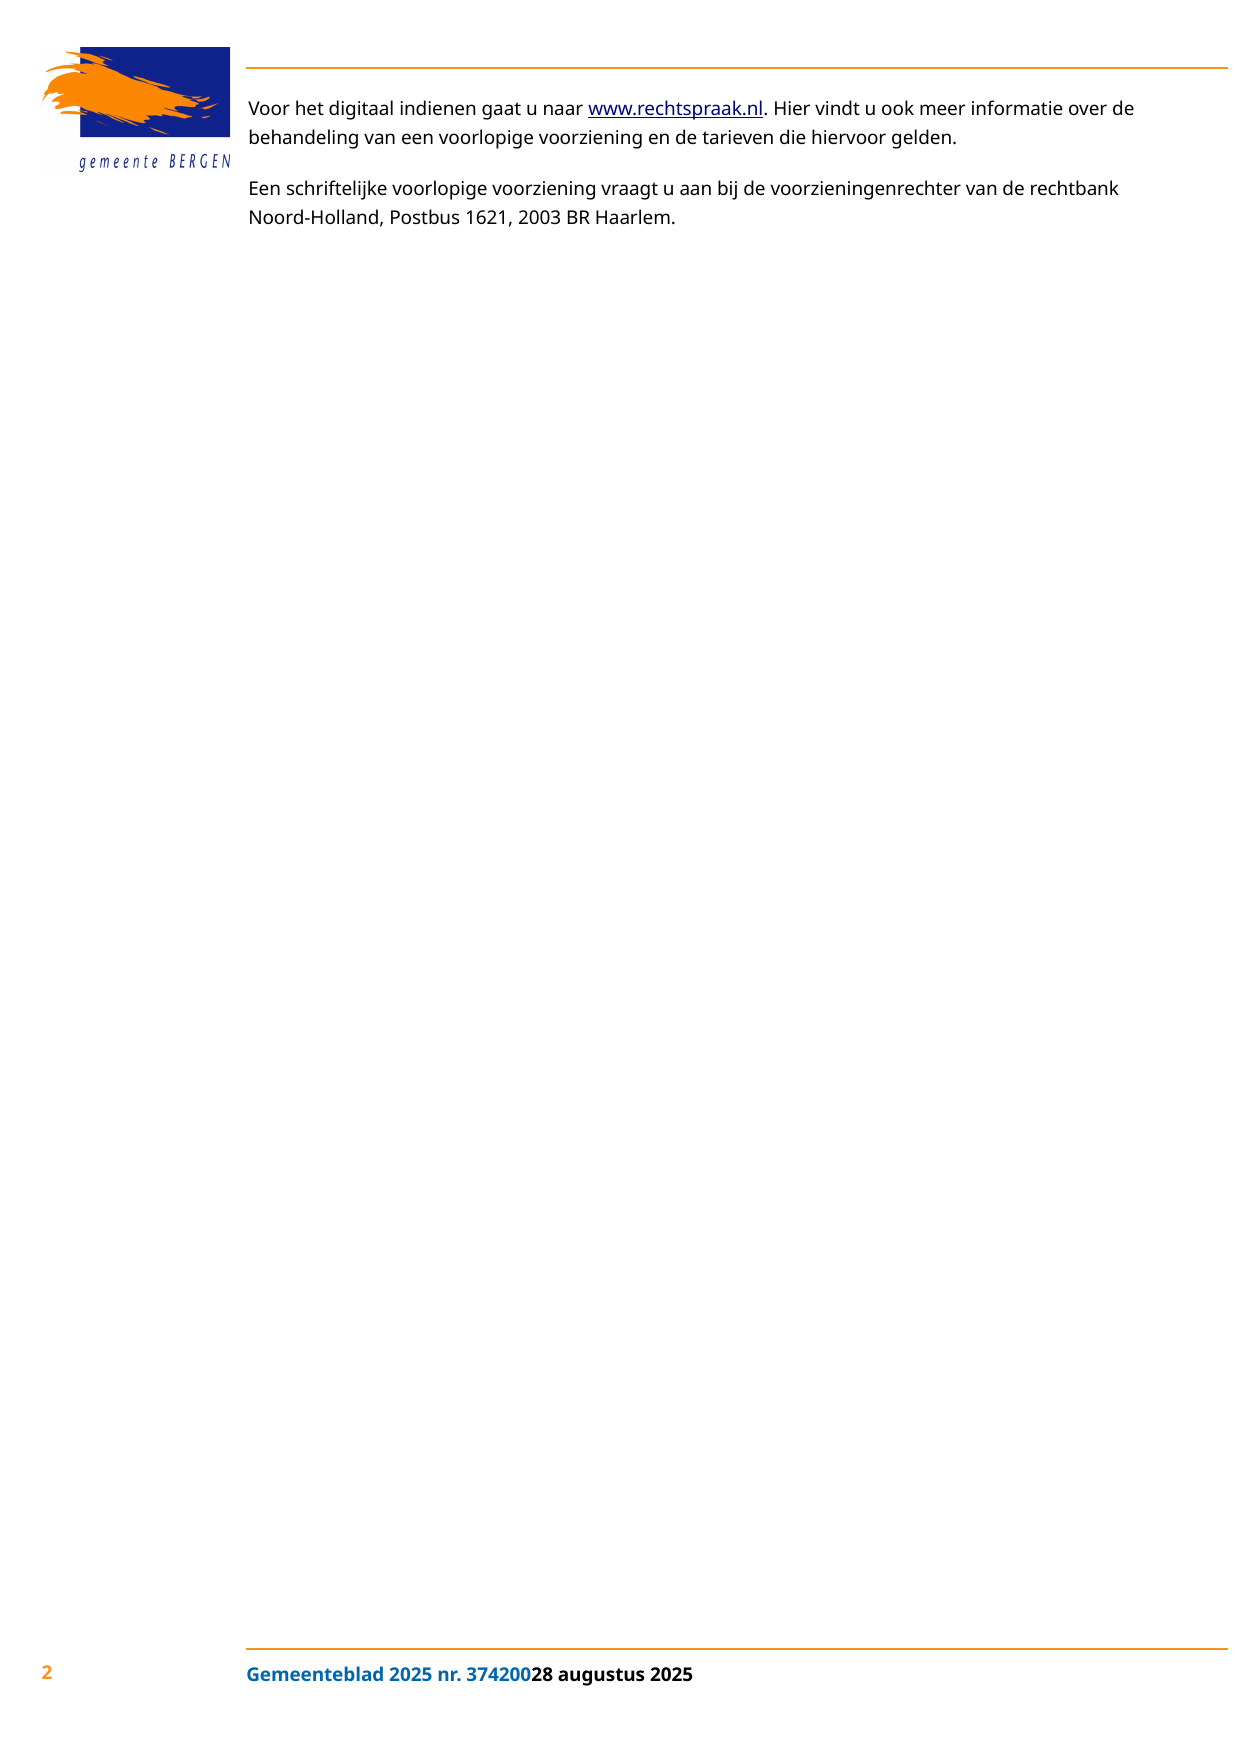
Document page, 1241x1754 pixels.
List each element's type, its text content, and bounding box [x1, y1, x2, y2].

text Een schriftelijke voorlopige voorziening vraagt u aan bij de voorzieningenrechter van de rechtbank Noord-Holland, Postbus 1621, 2003 BR Haarlem. [248, 175, 1152, 230]
text Voor het digitaal indienen gaat u naar www.rechtspraak.nl. Hier vindt u ook meer informatie over de behandeling van een voorlopige voorziening en de tarieven die hiervoor gelden. [248, 95, 1152, 150]
picture [41, 47, 231, 172]
